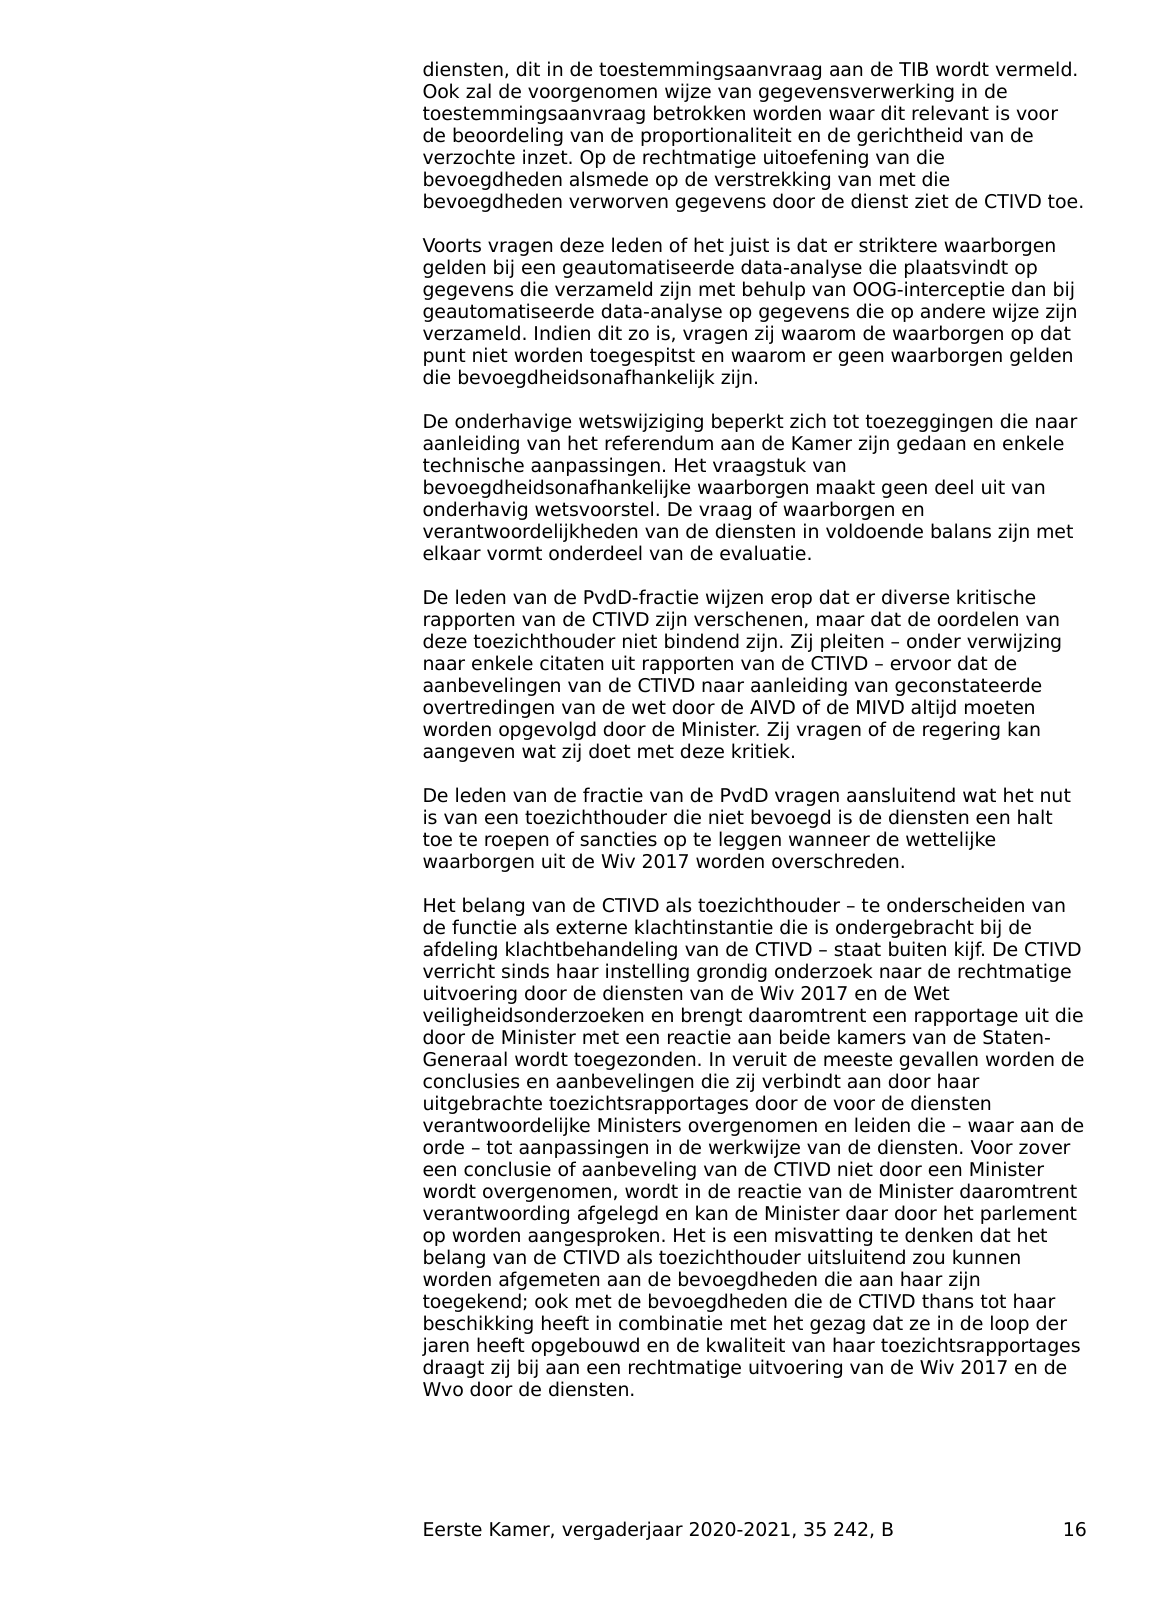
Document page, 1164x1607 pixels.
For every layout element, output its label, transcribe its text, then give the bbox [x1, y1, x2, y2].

text De leden van de fractie van de PvdD vragen aansluitend wat het nut is van een toezichthouder die niet bevoegd is de diensten een halt toe te roepen of sancties op te leggen wanneer de wettelijke waarborgen uit de Wiv 2017 worden overschreden. [422, 785, 1087, 873]
text De onderhavige wetswijziging beperkt zich tot toezeggingen die naar aanleiding van het referendum aan de Kamer zijn gedaan en enkele technische aanpassingen. Het vraagstuk van bevoegdheidsonafhankelijke waarborgen maakt geen deel uit van onderhavig wetsvoorstel. De vraag of waarborgen en verantwoordelijkheden van de diensten in voldoende balans zijn met elkaar vormt onderdeel van de evaluatie. [422, 411, 1087, 565]
text Voorts vragen deze leden of het juist is dat er striktere waarborgen gelden bij een geautomatiseerde data-analyse die plaatsvindt op gegevens die verzameld zijn met behulp van OOG-interceptie dan bij geautomatiseerde data-analyse op gegevens die op andere wijze zijn verzameld. Indien dit zo is, vragen zij waarom de waarborgen op dat punt niet worden toegespitst en waarom er geen waarborgen gelden die bevoegdheidsonafhankelijk zijn. [422, 235, 1087, 389]
text Het belang van de CTIVD als toezichthouder – te onderscheiden van de functie als externe klachtinstantie die is ondergebracht bij de afdeling klachtbehandeling van de CTIVD – staat buiten kijf. De CTIVD verricht sinds haar instelling grondig onderzoek naar de rechtmatige uitvoering door de diensten van de Wiv 2017 en de Wet veiligheidsonderzoeken en brengt daaromtrent een rapportage uit die door de Minister met een reactie aan beide kamers van de Staten-Generaal wordt toegezonden. In veruit de meeste gevallen worden de conclusies en aanbevelingen die zij verbindt aan door haar uitgebrachte toezichtsrapportages door de voor de diensten verantwoordelijke Ministers overgenomen en leiden die – waar aan de orde – tot aanpassingen in de werkwijze van de diensten. Voor zover een conclusie of aanbeveling van de CTIVD niet door een Minister wordt overgenomen, wordt in de reactie van de Minister daaromtrent verantwoording afgelegd en kan de Minister daar door het parlement op worden aangesproken. Het is een misvatting te denken dat het belang van de CTIVD als toezichthouder uitsluitend zou kunnen worden afgemeten aan de bevoegdheden die aan haar zijn toegekend; ook met de bevoegdheden die de CTIVD thans tot haar beschikking heeft in combinatie met het gezag dat ze in de loop der jaren heeft opgebouwd en de kwaliteit van haar toezichtsrapportages draagt zij bij aan een rechtmatige uitvoering van de Wiv 2017 en de Wvo door de diensten. [422, 895, 1087, 1401]
text De leden van de PvdD-fractie wijzen erop dat er diverse kritische rapporten van de CTIVD zijn verschenen, maar dat de oordelen van deze toezichthouder niet bindend zijn. Zij pleiten – onder verwijzing naar enkele citaten uit rapporten van de CTIVD – ervoor dat de aanbevelingen van de CTIVD naar aanleiding van geconstateerde overtredingen van de wet door de AIVD of de MIVD altijd moeten worden opgevolgd door de Minister. Zij vragen of de regering kan aangeven wat zij doet met deze kritiek. [422, 587, 1087, 763]
text diensten, dit in de toestemmingsaanvraag aan de TIB wordt vermeld. Ook zal de voorgenomen wijze van gegevensverwerking in de toestemmingsaanvraag betrokken worden waar dit relevant is voor de beoordeling van de proportionaliteit en de gerichtheid van de verzochte inzet. Op de rechtmatige uitoefening van die bevoegdheden alsmede op de verstrekking van met die bevoegdheden verworven gegevens door de dienst ziet de CTIVD toe. [422, 59, 1087, 213]
